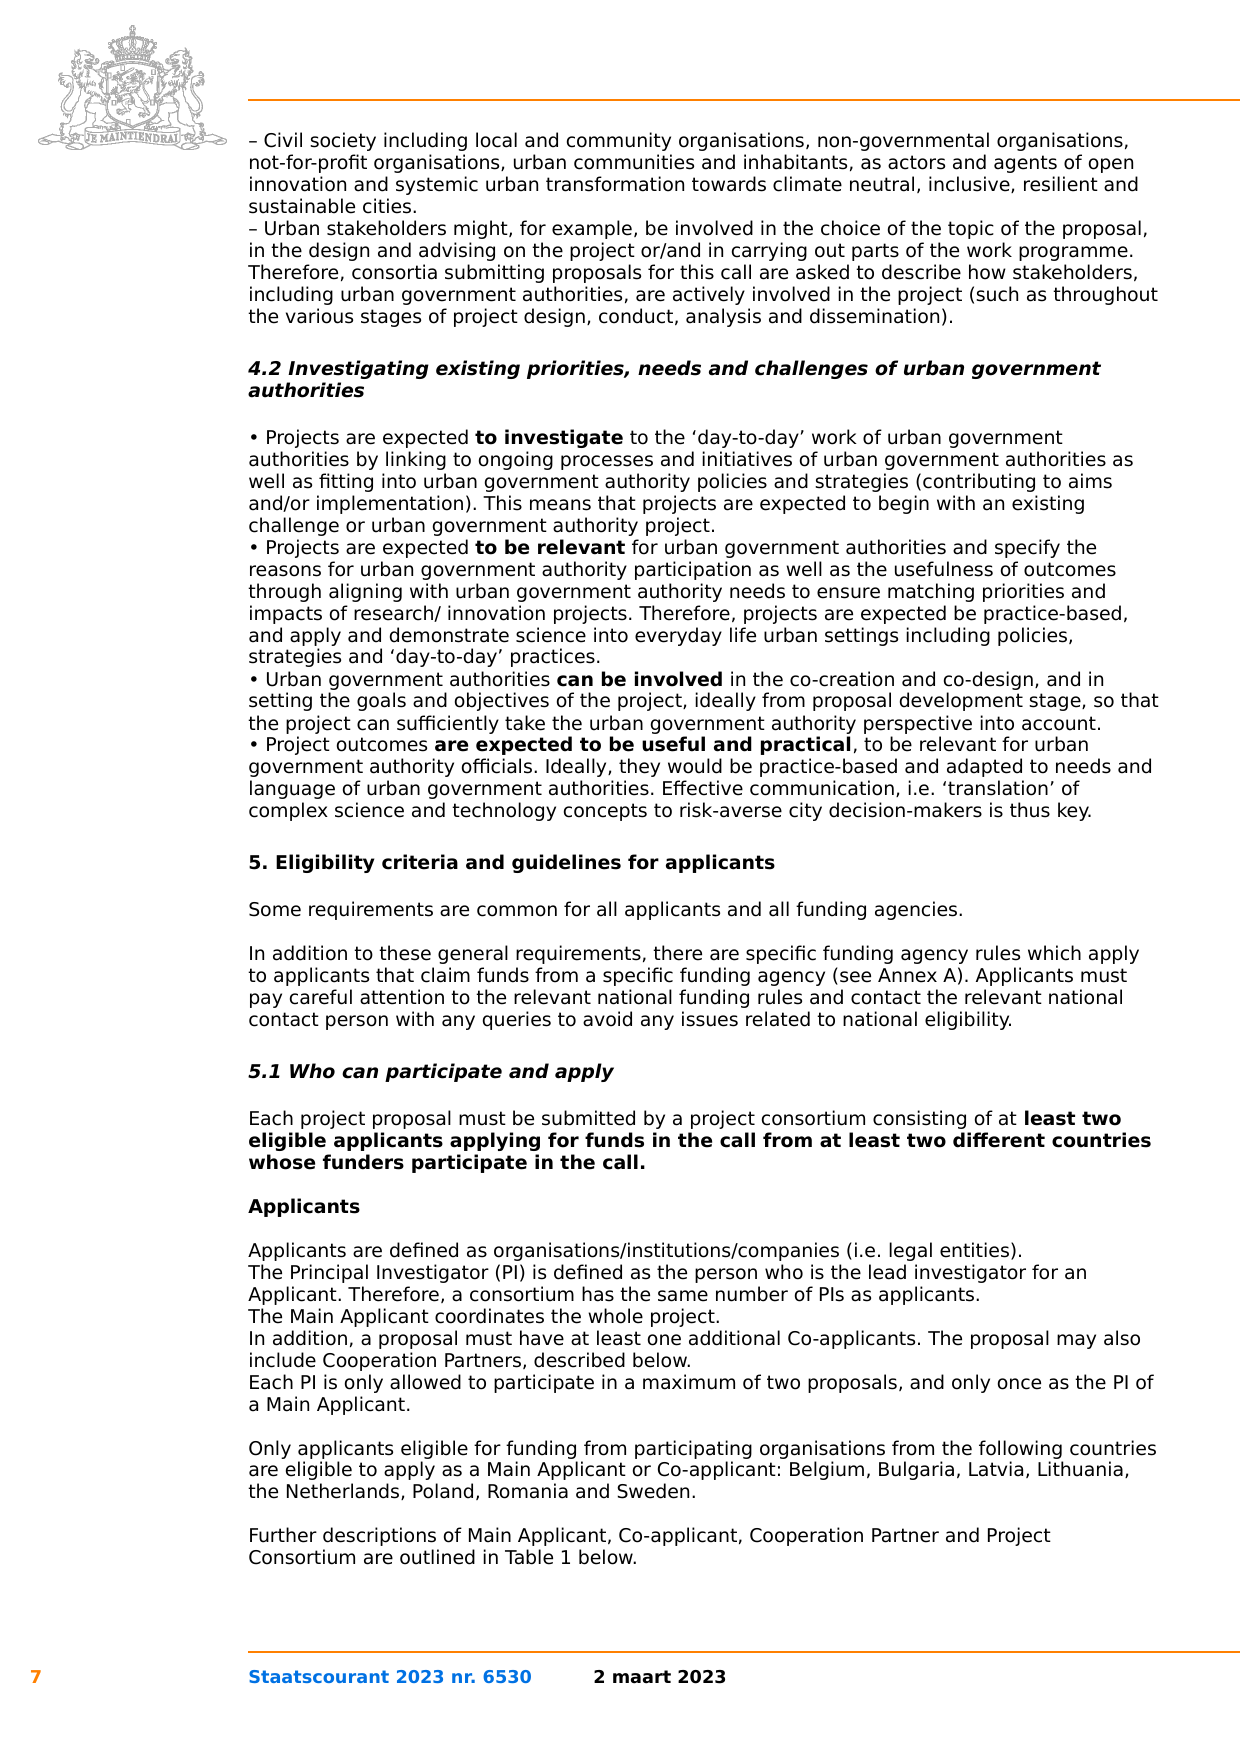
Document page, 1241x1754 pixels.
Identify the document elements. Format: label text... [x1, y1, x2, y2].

subtitle 5.1 Who can participate and apply [248, 1061, 1163, 1083]
text Further descriptions of Main Applicant, Co-applicant, Cooperation Partner and Project Consortium are outlined in Table 1 below. [248, 1525, 1163, 1569]
text Each PI is only allowed to participate in a maximum of two proposals, and only once as the PI of a Main Applicant. [248, 1372, 1163, 1416]
text In addition to these general requirements, there are specific funding agency rules which apply to applicants that claim funds from a specific funding agency (see Annex A). Applicants must pay careful attention to the relevant national funding rules and contact the relevant national contact person with any queries to avoid any issues related to national eligibility. [248, 943, 1163, 1031]
text • Urban government authorities can be involved in the co-creation and co-design, and in setting the goals and objectives of the project, ideally from proposal development stage, so that the project can sufficiently take the urban government authority perspective into account. [248, 668, 1163, 734]
text Applicants are defined as organisations/institutions/companies (i.e. legal entities). [248, 1240, 1163, 1262]
text • Project outcomes are expected to be useful and practical, to be relevant for urban government authority officials. Ideally, they would be practice-based and adapted to needs and language of urban government authorities. Effective communication, i.e. ‘translation’ of complex science and technology concepts to risk-averse city decision-makers is thus key. [248, 734, 1163, 822]
text Each project proposal must be submitted by a project consortium consisting of at least two eligible applicants applying for funds in the call from at least two different countries whose funders participate in the call. [248, 1108, 1163, 1174]
subtitle Applicants [248, 1196, 1163, 1218]
text Only applicants eligible for funding from participating organisations from the following countries are eligible to apply as a Main Applicant or Co-applicant: Belgium, Bulgaria, Latvia, Lithuania, the Netherlands, Poland, Romania and Sweden. [248, 1437, 1163, 1503]
text The Principal Investigator (PI) is defined as the person who is the lead investigator for an Applicant. Therefore, a consortium has the same number of PIs as applicants. [248, 1262, 1163, 1306]
text • Projects are expected to investigate to the ‘day-to-day’ work of urban government authorities by linking to ongoing processes and initiatives of urban government authorities as well as fitting into urban government authority policies and strategies (contributing to aims and/or implementation). This means that projects are expected to begin with an existing challenge or urban government authority project. [248, 427, 1163, 537]
text In addition, a proposal must have at least one additional Co-applicants. The proposal may also include Cooperation Partners, described below. [248, 1328, 1163, 1372]
text – Civil society including local and community organisations, non-governmental organisations, not-for-profit organisations, urban communities and inhabitants, as actors and agents of open innovation and systemic urban transformation towards climate neutral, inclusive, resilient and sustainable cities. [248, 130, 1163, 218]
text • Projects are expected to be relevant for urban government authorities and specify the reasons for urban government authority participation as well as the usefulness of outcomes through aligning with urban government authority needs to ensure matching priorities and impacts of research/ innovation projects. Therefore, projects are expected be practice-based, and apply and demonstrate science into everyday life urban settings including policies, strategies and ‘day-to-day’ practices. [248, 537, 1163, 668]
text – Urban stakeholders might, for example, be involved in the choice of the topic of the proposal, in the design and advising on the project or/and in carrying out parts of the work programme. Therefore, consortia submitting proposals for this call are asked to describe how stakeholders, including urban government authorities, are actively involved in the project (such as throughout the various stages of project design, conduct, analysis and dissemination). [248, 218, 1163, 328]
picture [38, 25, 227, 150]
subtitle 4.2 Investigating existing priorities, needs and challenges of urban government authorities [248, 358, 1163, 402]
subtitle 5. Eligibility criteria and guidelines for applicants [248, 852, 1163, 874]
text Some requirements are common for all applicants and all funding agencies. [248, 899, 1163, 921]
text The Main Applicant coordinates the whole project. [248, 1306, 1163, 1328]
